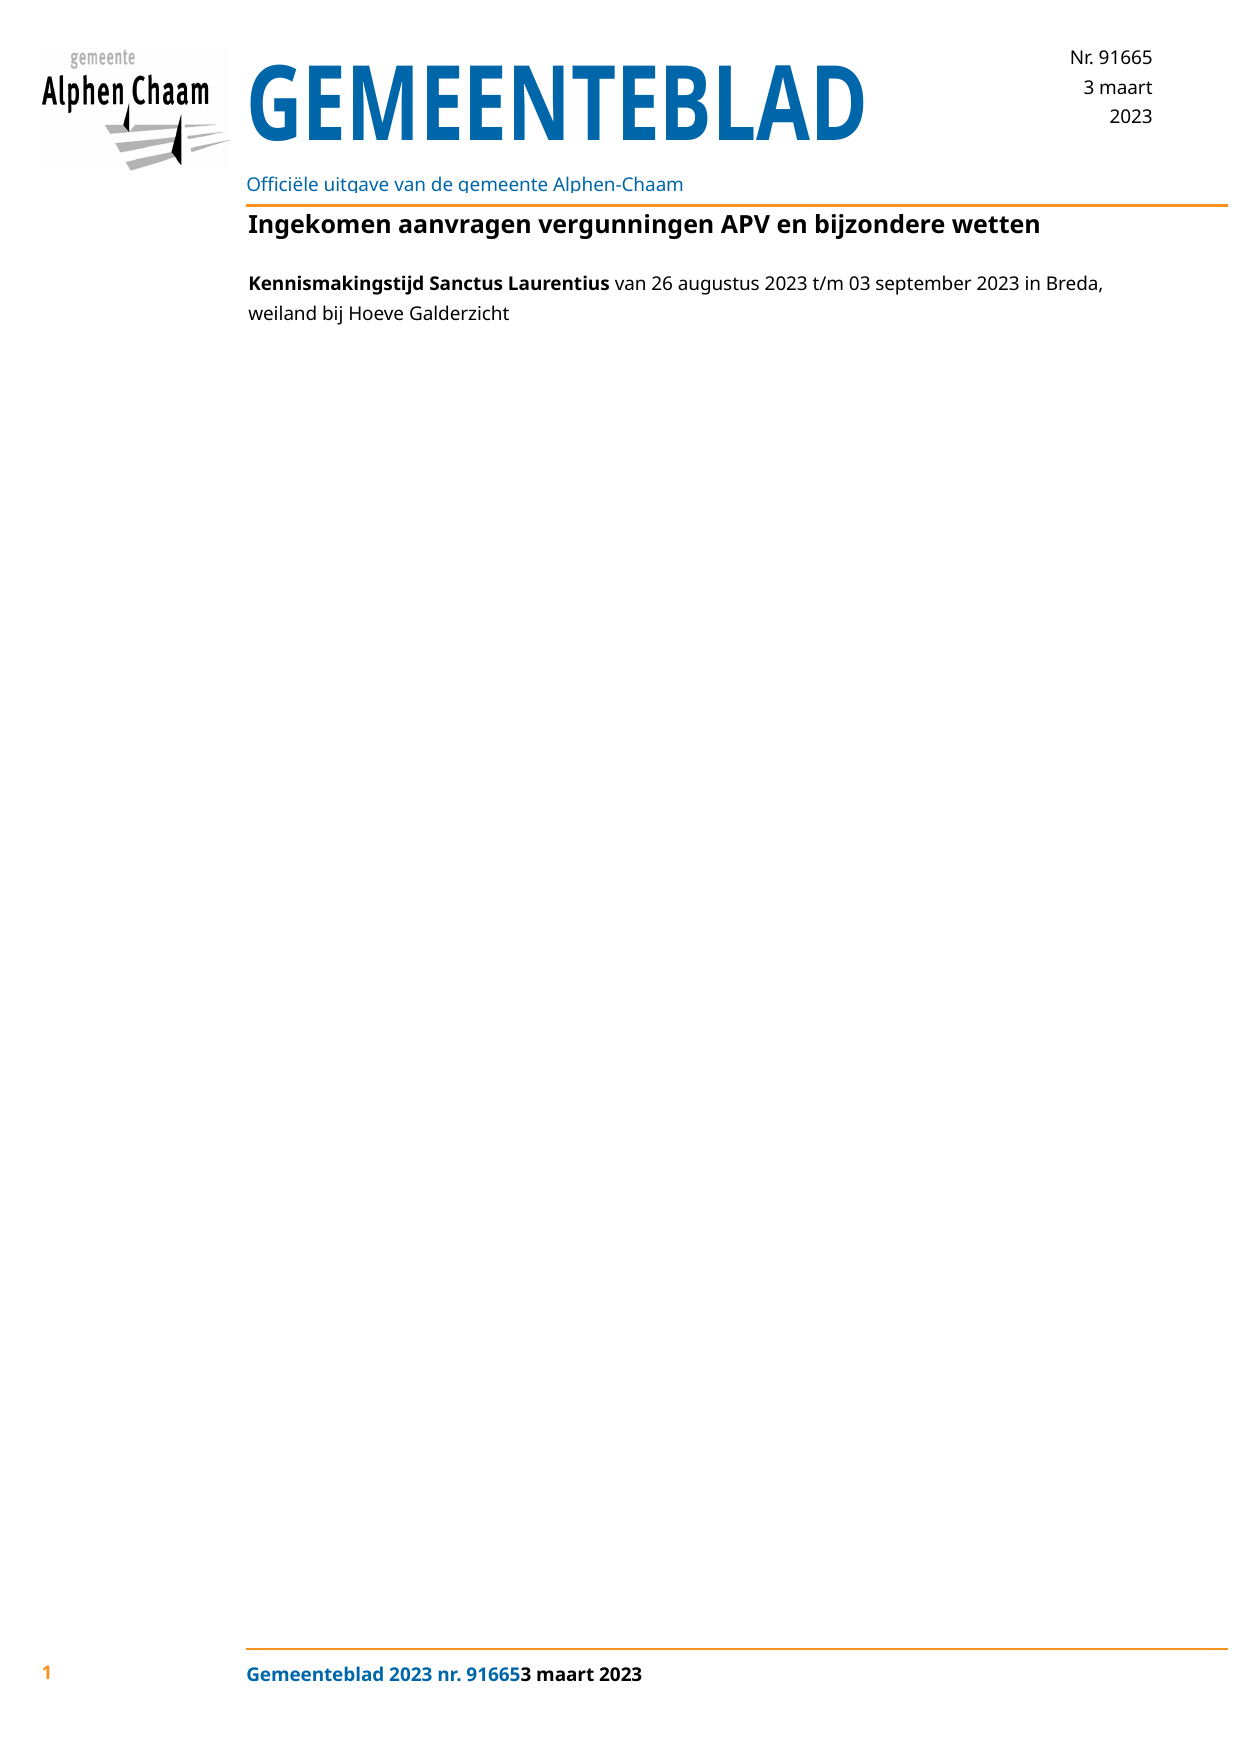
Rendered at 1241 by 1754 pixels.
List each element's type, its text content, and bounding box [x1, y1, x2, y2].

picture [41, 47, 231, 172]
text Ingekomen aanvragen vergunningen APV en bijzondere wetten [248, 207, 1152, 241]
text Kennismakingstijd Sanctus Laurentius van 26 augustus 2023 t/m 03 september 2023 in Breda, weiland bij Hoeve Galderzicht [248, 270, 1152, 326]
